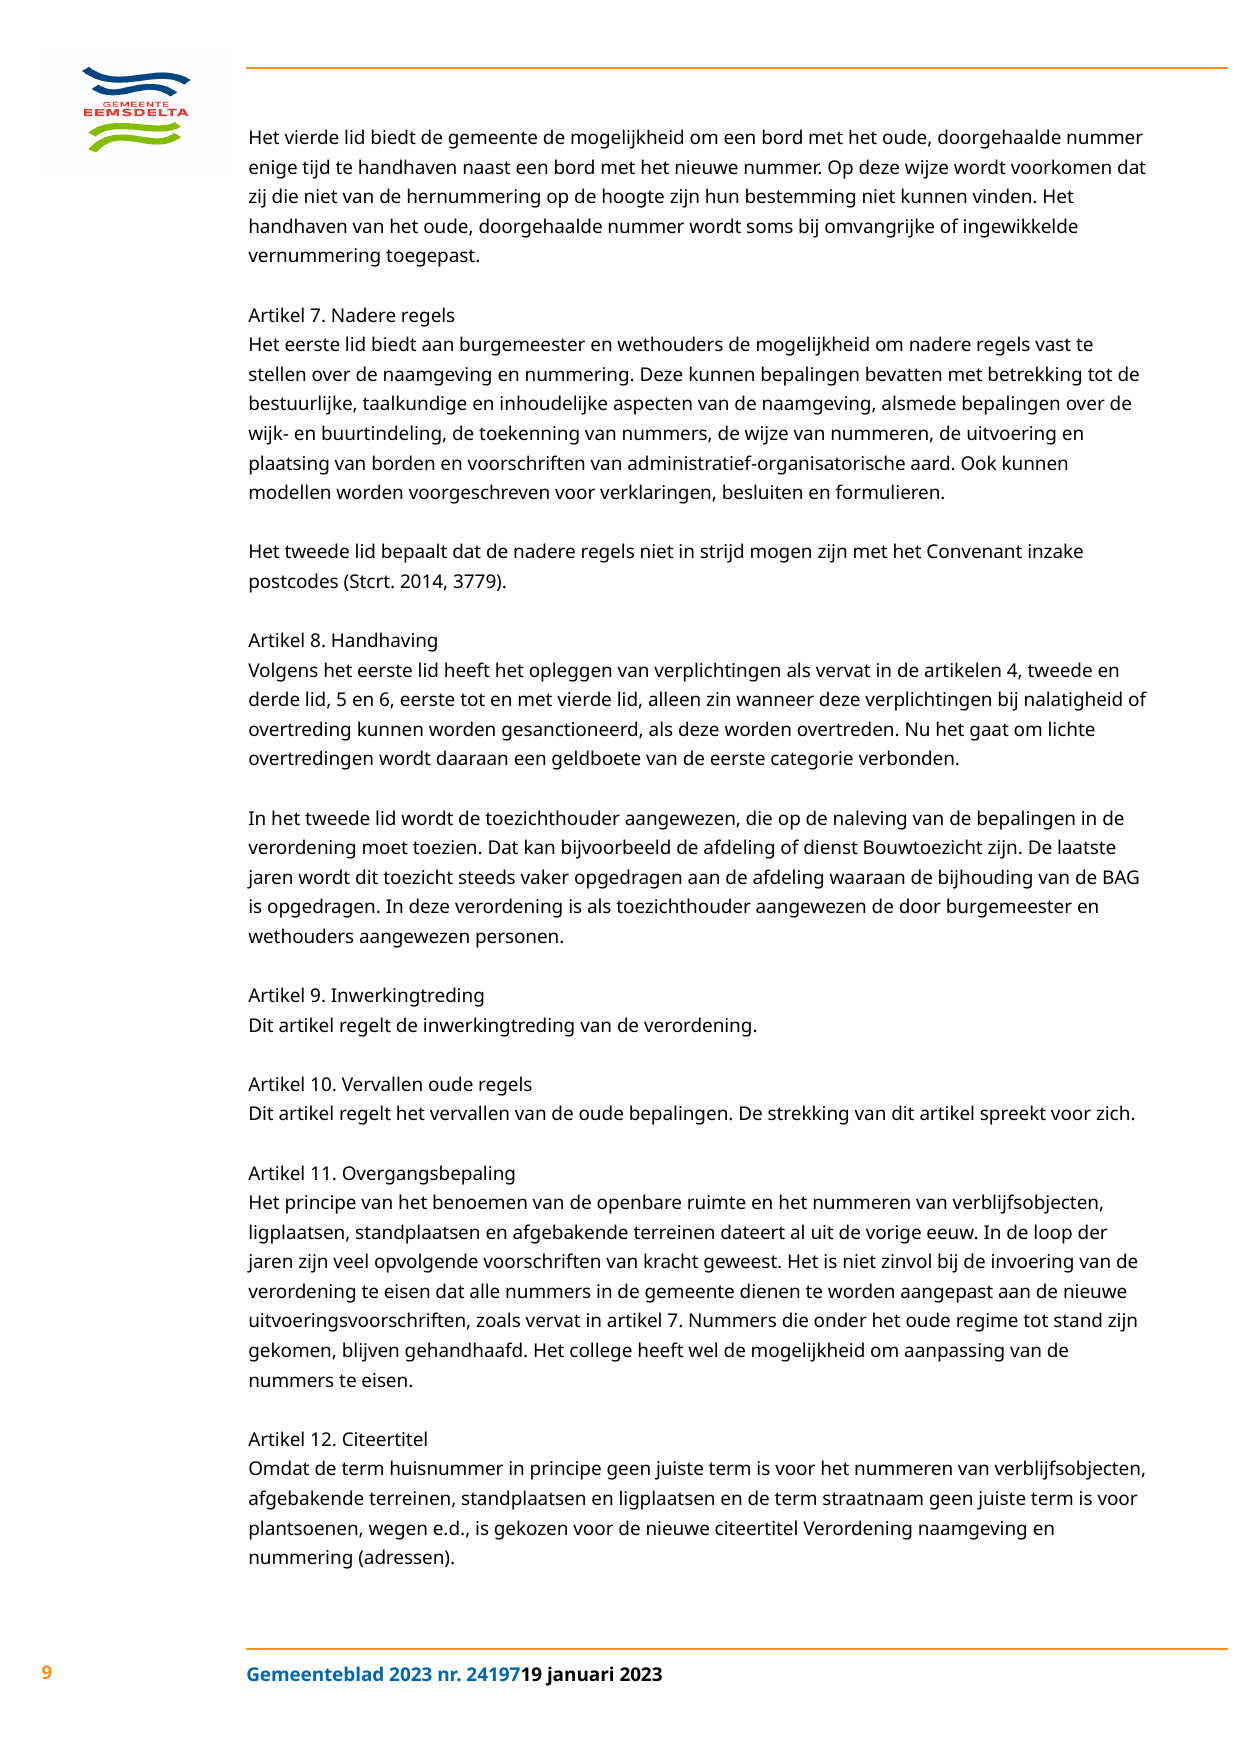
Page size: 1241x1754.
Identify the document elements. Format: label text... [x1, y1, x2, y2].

text Dit artikel regelt het vervallen van de oude bepalingen. De strekking van dit artikel spreekt voor zich. [248, 1101, 1152, 1126]
text Dit artikel regelt de inwerkingtreding van de verordening. [248, 1012, 1152, 1038]
text Artikel 7. Nadere regels [248, 302, 1152, 328]
text Artikel 9. Inwerkingtreding [248, 982, 1152, 1008]
text Artikel 11. Overgangsbepaling [248, 1160, 1152, 1186]
text Het eerste lid biedt aan burgemeester en wethouders de mogelijkheid om nadere regels vast te stellen over de naamgeving en nummering. Deze kunnen bepalingen bevatten met betrekking tot de bestuurlijke, taalkundige en inhoudelijke aspecten van de naamgeving, alsmede bepalingen over de wijk- en buurtindeling, de toekenning van nummers, de wijze van nummeren, de uitvoering en plaatsing van borden en voorschriften van administratief-organisatorische aard. Ook kunnen modellen worden voorgeschreven voor verklaringen, besluiten en formulieren. [248, 331, 1152, 505]
text Omdat de term huisnummer in principe geen juiste term is voor het nummeren van verblijfsobjecten, afgebakende terreinen, standplaatsen en ligplaatsen en de term straatnaam geen juiste term is voor plantsoenen, wegen e.d., is gekozen voor de nieuwe citeertitel Verordening naamgeving en nummering (adressen). [248, 1456, 1152, 1570]
text Artikel 10. Vervallen oude regels [248, 1071, 1152, 1097]
text Het principe van het benoemen van de openbare ruimte en het nummeren van verblijfsobjecten, ligplaatsen, standplaatsen en afgebakende terreinen dateert al uit de vorige eeuw. In de loop der jaren zijn veel opvolgende voorschriften van kracht geweest. Het is niet zinvol bij de invoering van de verordening te eisen dat alle nummers in de gemeente dienen te worden aangepast aan de nieuwe uitvoeringsvoorschriften, zoals vervat in artikel 7. Nummers die onder het oude regime tot stand zijn gekomen, blijven gehandhaafd. Het college heeft wel de mogelijkheid om aanpassing van de nummers te eisen. [248, 1189, 1152, 1393]
text In het tweede lid wordt de toezichthouder aangewezen, die op de naleving van de bepalingen in de verordening moet toezien. Dat kan bijvoorbeeld de afdeling of dienst Bouwtoezicht zijn. De laatste jaren wordt dit toezicht steeds vaker opgedragen aan de afdeling waaraan de bijhouding van de BAG is opgedragen. In deze verordening is als toezichthouder aangewezen de door burgemeester en wethouders aangewezen personen. [248, 805, 1152, 949]
text Artikel 8. Handhaving [248, 627, 1152, 653]
text Artikel 12. Citeertitel [248, 1426, 1152, 1452]
text Het tweede lid bepaalt dat de nadere regels niet in strijd mogen zijn met het Convenant inzake postcodes (Stcrt. 2014, 3779). [248, 538, 1152, 594]
text Volgens het eerste lid heeft het opleggen van verplichtingen als vervat in de artikelen 4, tweede en derde lid, 5 en 6, eerste tot en met vierde lid, alleen zin wanneer deze verplichtingen bij nalatigheid of overtreding kunnen worden gesanctioneerd, als deze worden overtreden. Nu het gaat om lichte overtredingen wordt daaraan een geldboete van de eerste categorie verbonden. [248, 657, 1152, 771]
text Het vierde lid biedt de gemeente de mogelijkheid om een bord met het oude, doorgehaalde nummer enige tijd te handhaven naast een bord met het nieuwe nummer. Op deze wijze wordt voorkomen dat zij die niet van de hernummering op de hoogte zijn hun bestemming niet kunnen vinden. Het handhaven van het oude, doorgehaalde nummer wordt soms bij omvangrijke of ingewikkelde vernummering toegepast. [248, 124, 1152, 268]
picture [41, 47, 231, 172]
